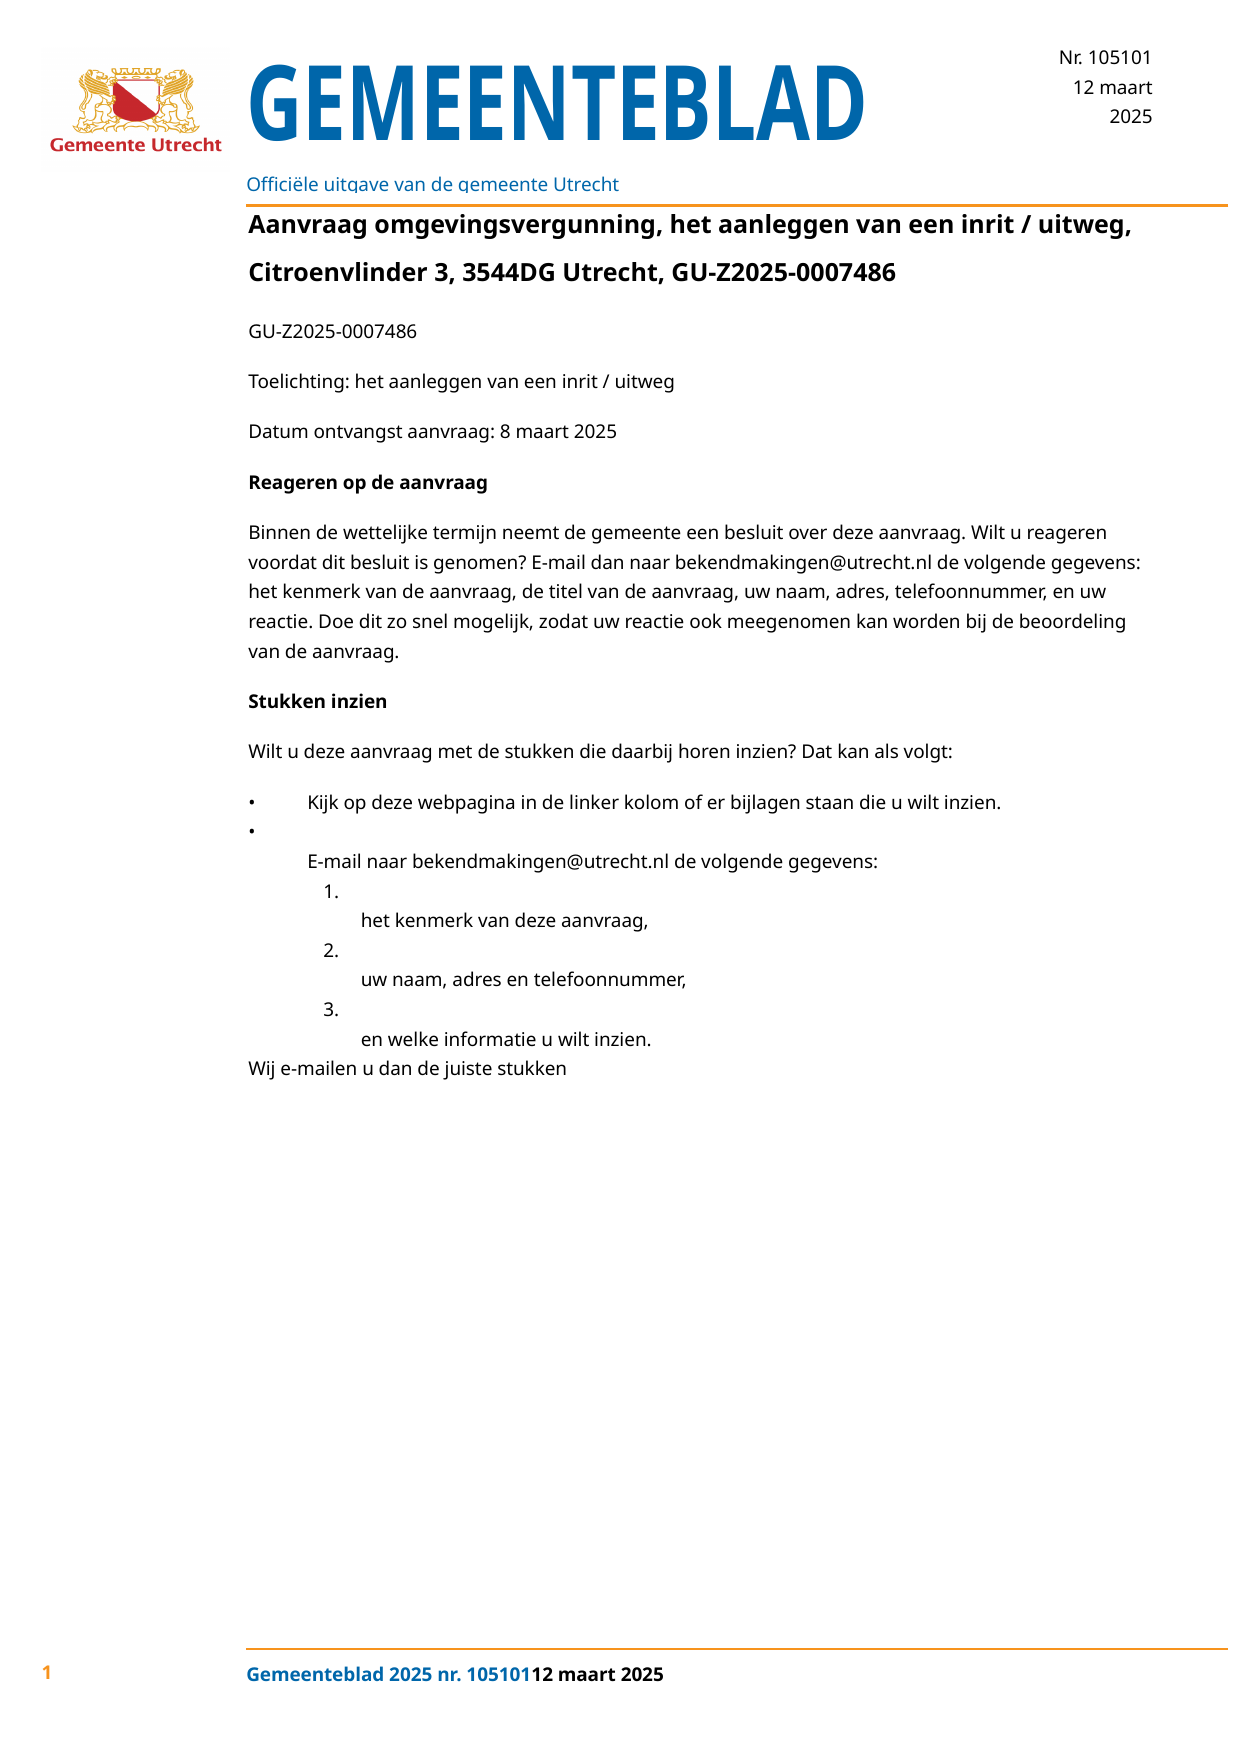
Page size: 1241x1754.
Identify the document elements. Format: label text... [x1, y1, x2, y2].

text Reageren op de aanvraag [248, 469, 1152, 495]
list het kenmerk van deze aanvraag, [323, 907, 1152, 933]
text Aanvraag omgevingsvergunning, het aanleggen van een inrit / uitweg, Citroenvlinder 3, 3544DG Utrecht, GU-Z2025-0007486 [248, 207, 1152, 288]
text Datum ontvangst aanvraag: 8 maart 2025 [248, 419, 1152, 444]
list uw naam, adres en telefoonnummer, [323, 967, 1152, 992]
text Wij e-mailen u dan de juiste stukken [248, 1055, 1152, 1081]
text Stukken inzien [248, 688, 1152, 714]
text GU-Z2025-0007486 [248, 318, 1152, 344]
text Toelichting: het aanleggen van een inrit / uitweg [248, 368, 1152, 394]
text Binnen de wettelijke termijn neemt de gemeente een besluit over deze aanvraag. Wilt u reageren voordat dit besluit is genomen? E-mail dan naar bekendmakingen@utrecht.nl de volgende gegevens: het kenmerk van de aanvraag, de titel van de aanvraag, uw naam, adres, telefoonnummer, en uw reactie. Doe dit zo snel mogelijk, zodat uw reactie ook meegenomen kan worden bij de beoordeling van de aanvraag. [248, 519, 1152, 664]
list E-mail naar bekendmakingen@utrecht.nl de volgende gegevens: [248, 848, 1152, 874]
text Wilt u deze aanvraag met de stukken die daarbij horen inzien? Dat kan als volgt: [248, 739, 1152, 764]
picture [41, 47, 231, 172]
list Kijk op deze webpagina in de linker kolom of er bijlagen staan die u wilt inzien. [248, 789, 1152, 815]
list en welke informatie u wilt inzien. [323, 1026, 1152, 1052]
